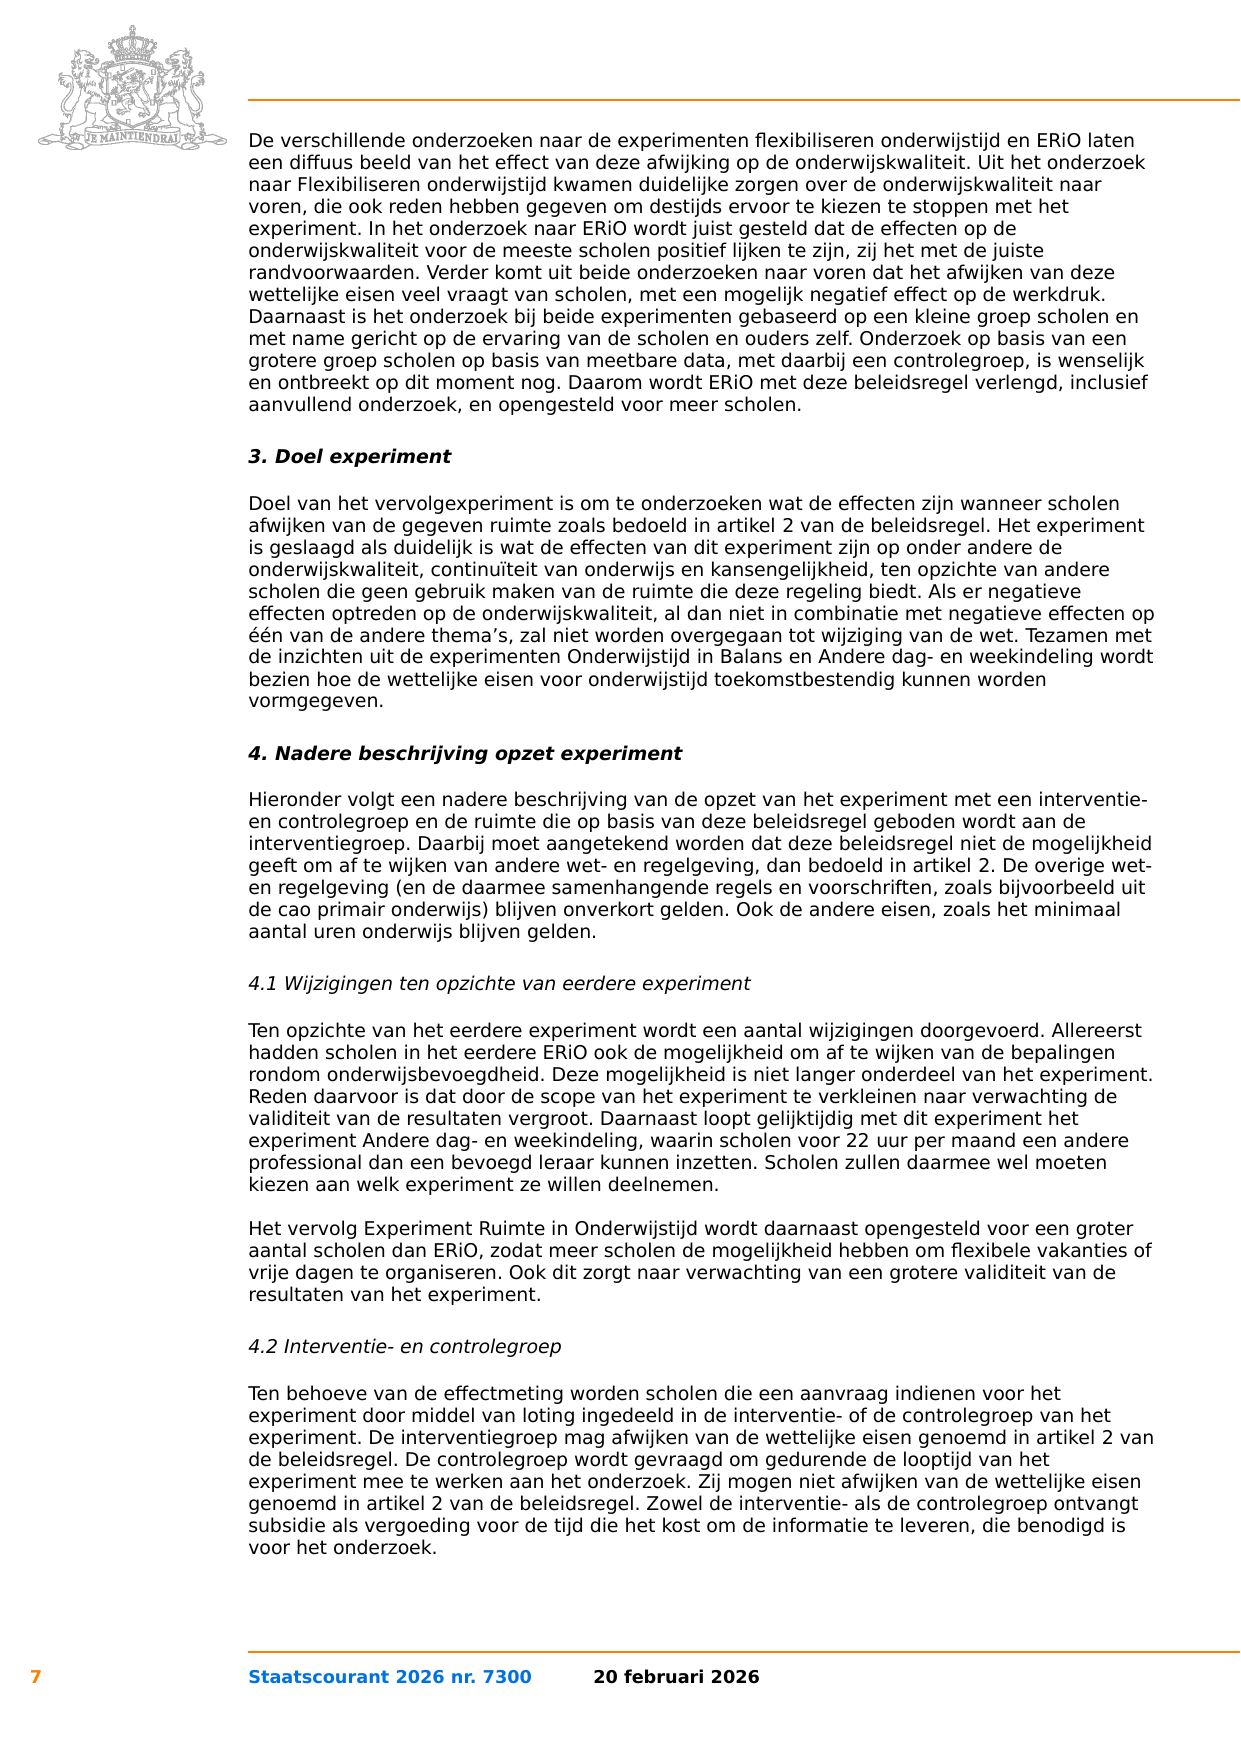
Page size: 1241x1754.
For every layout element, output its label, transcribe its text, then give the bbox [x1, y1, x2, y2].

text Het vervolg Experiment Ruimte in Onderwijstijd wordt daarnaast opengesteld voor een groter aantal scholen dan ERiO, zodat meer scholen de mogelijkheid hebben om flexibele vakanties of vrije dagen te organiseren. Ook dit zorgt naar verwachting van een grotere validiteit van de resultaten van het experiment. [248, 1218, 1163, 1306]
text Ten behoeve van de effectmeting worden scholen die een aanvraag indienen voor het experiment door middel van loting ingedeeld in de interventie- of de controlegroep van het experiment. De interventiegroep mag afwijken van de wettelijke eisen genoemd in artikel 2 van de beleidsregel. De controlegroep wordt gevraagd om gedurende de looptijd van het experiment mee te werken aan het onderzoek. Zij mogen niet afwijken van de wettelijke eisen genoemd in artikel 2 van de beleidsregel. Zowel de interventie- als de controlegroep ontvangt subsidie als vergoeding voor de tijd die het kost om de informatie te leveren, die benodigd is voor het onderzoek. [248, 1383, 1163, 1559]
subtitle 4. Nadere beschrijving opzet experiment [248, 742, 1163, 764]
subtitle 4.1 Wijzigingen ten opzichte van eerdere experiment [248, 973, 1163, 995]
text Doel van het vervolgexperiment is om te onderzoeken wat de effecten zijn wanneer scholen afwijken van de gegeven ruimte zoals bedoeld in artikel 2 van de beleidsregel. Het experiment is geslaagd als duidelijk is wat de effecten van dit experiment zijn op onder andere de onderwijskwaliteit, continuïteit van onderwijs en kansengelijkheid, ten opzichte van andere scholen die geen gebruik maken van de ruimte die deze regeling biedt. Als er negatieve effecten optreden op de onderwijskwaliteit, al dan niet in combinatie met negatieve effecten op één van de andere thema’s, zal niet worden overgegaan tot wijziging van de wet. Tezamen met de inzichten uit de experimenten Onderwijstijd in Balans en Andere dag- en weekindeling wordt bezien hoe de wettelijke eisen voor onderwijstijd toekomstbestendig kunnen worden vormgegeven. [248, 493, 1163, 712]
picture [38, 25, 227, 150]
text Hieronder volgt een nadere beschrijving van de opzet van het experiment met een interventie- en controlegroep en de ruimte die op basis van deze beleidsregel geboden wordt aan de interventiegroep. Daarbij moet aangetekend worden dat deze beleidsregel niet de mogelijkheid geeft om af te wijken van andere wet- en regelgeving, dan bedoeld in artikel 2. De overige wet- en regelgeving (en de daarmee samenhangende regels en voorschriften, zoals bijvoorbeeld uit de cao primair onderwijs) blijven onverkort gelden. Ook de andere eisen, zoals het minimaal aantal uren onderwijs blijven gelden. [248, 789, 1163, 943]
text De verschillende onderzoeken naar de experimenten flexibiliseren onderwijstijd en ERiO laten een diffuus beeld van het effect van deze afwijking op de onderwijskwaliteit. Uit het onderzoek naar Flexibiliseren onderwijstijd kwamen duidelijke zorgen over de onderwijskwaliteit naar voren, die ook reden hebben gegeven om destijds ervoor te kiezen te stoppen met het experiment. In het onderzoek naar ERiO wordt juist gesteld dat de effecten op de onderwijskwaliteit voor de meeste scholen positief lijken te zijn, zij het met de juiste randvoorwaarden. Verder komt uit beide onderzoeken naar voren dat het afwijken van deze wettelijke eisen veel vraagt van scholen, met een mogelijk negatief effect op de werkdruk. Daarnaast is het onderzoek bij beide experimenten gebaseerd op een kleine groep scholen en met name gericht op de ervaring van de scholen en ouders zelf. Onderzoek op basis van een grotere groep scholen op basis van meetbare data, met daarbij een controlegroep, is wenselijk en ontbreekt op dit moment nog. Daarom wordt ERiO met deze beleidsregel verlengd, inclusief aanvullend onderzoek, en opengesteld voor meer scholen. [248, 130, 1163, 416]
subtitle 4.2 Interventie- en controlegroep [248, 1336, 1163, 1358]
text Ten opzichte van het eerdere experiment wordt een aantal wijzigingen doorgevoerd. Allereerst hadden scholen in het eerdere ERiO ook de mogelijkheid om af te wijken van de bepalingen rondom onderwijsbevoegdheid. Deze mogelijkheid is niet langer onderdeel van het experiment. Reden daarvoor is dat door de scope van het experiment te verkleinen naar verwachting de validiteit van de resultaten vergroot. Daarnaast loopt gelijktijdig met dit experiment het experiment Andere dag- en weekindeling, waarin scholen voor 22 uur per maand een andere professional dan een bevoegd leraar kunnen inzetten. Scholen zullen daarmee wel moeten kiezen aan welk experiment ze willen deelnemen. [248, 1020, 1163, 1196]
subtitle 3. Doel experiment [248, 446, 1163, 468]
